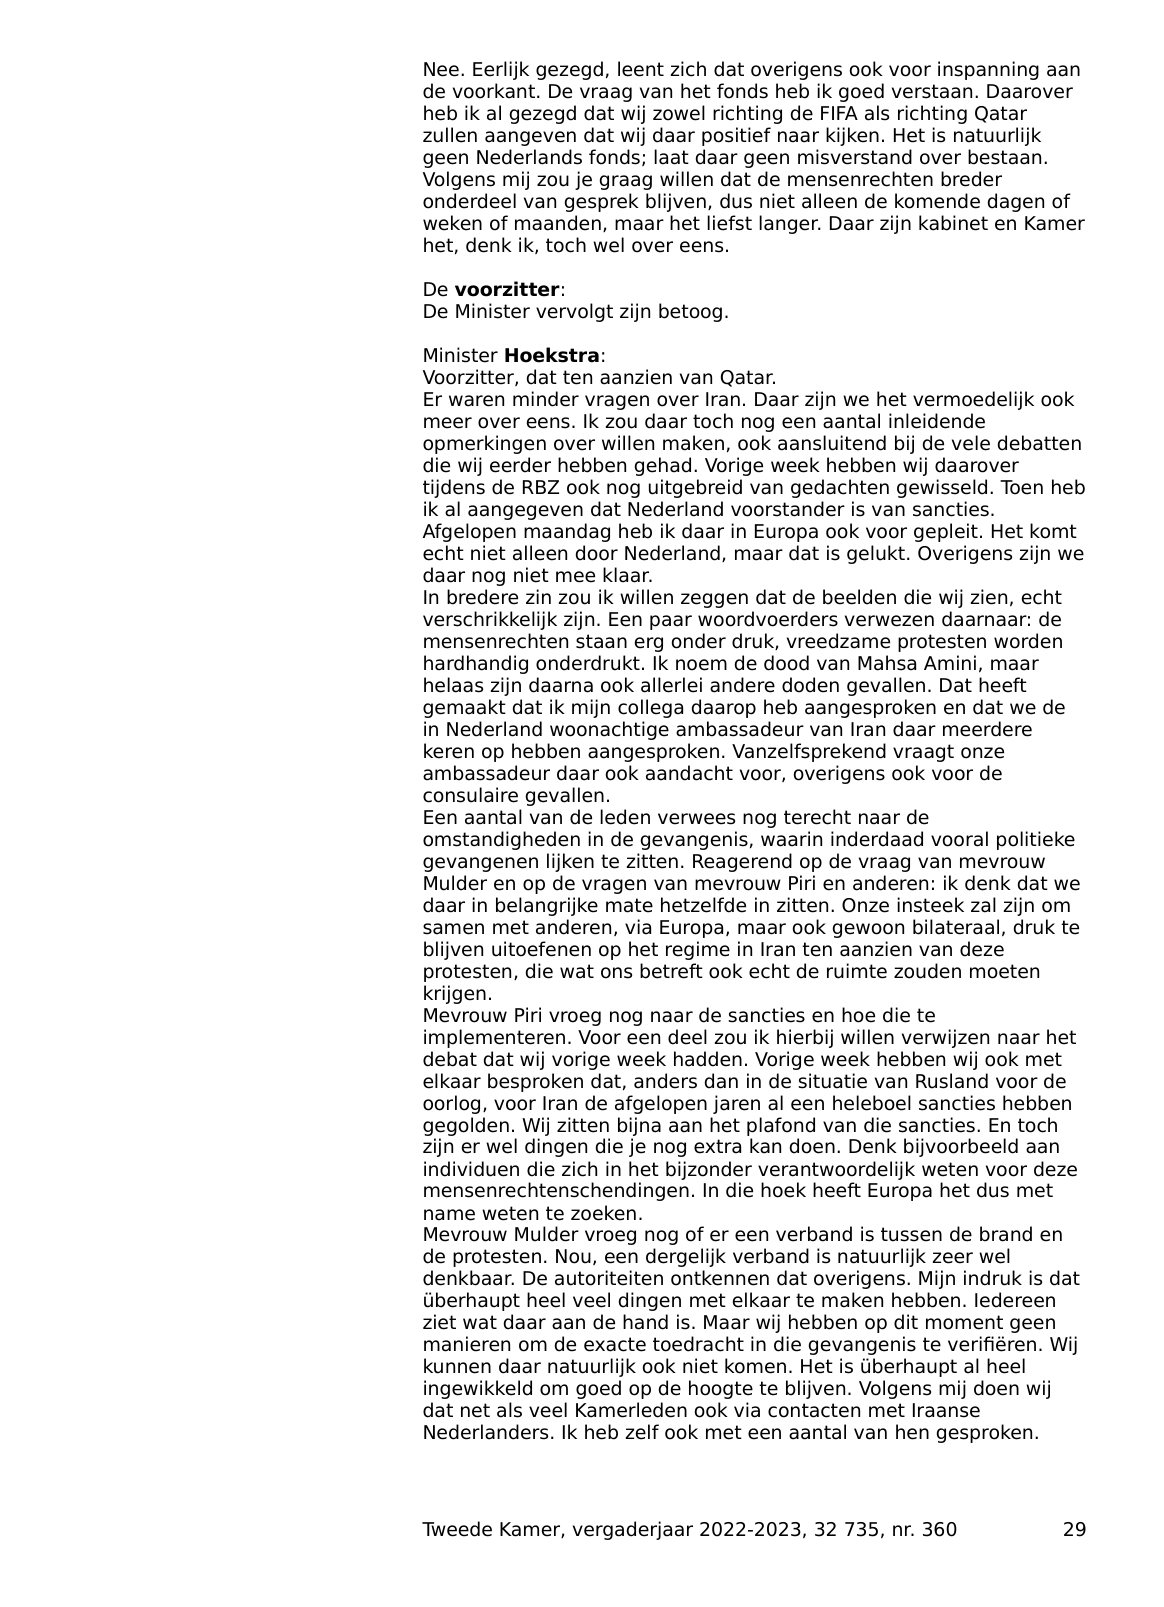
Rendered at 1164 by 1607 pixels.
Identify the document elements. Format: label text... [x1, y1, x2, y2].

text Nee. Eerlijk gezegd, leent zich dat overigens ook voor inspanning aan de voorkant. De vraag van het fonds heb ik goed verstaan. Daarover heb ik al gezegd dat wij zowel richting de FIFA als richting Qatar zullen aangeven dat wij daar positief naar kijken. Het is natuurlijk geen Nederlands fonds; laat daar geen misverstand over bestaan. Volgens mij zou je graag willen dat de mensenrechten breder onderdeel van gesprek blijven, dus niet alleen de komende dagen of weken of maanden, maar het liefst langer. Daar zijn kabinet en Kamer het, denk ik, toch wel over eens. [422, 59, 1087, 257]
text Er waren minder vragen over Iran. Daar zijn we het vermoedelijk ook meer over eens. Ik zou daar toch nog een aantal inleidende opmerkingen over willen maken, ook aansluitend bij de vele debatten die wij eerder hebben gehad. Vorige week hebben wij daarover tijdens de RBZ ook nog uitgebreid van gedachten gewisseld. Toen heb ik al aangegeven dat Nederland voorstander is van sancties. Afgelopen maandag heb ik daar in Europa ook voor gepleit. Het komt echt niet alleen door Nederland, maar dat is gelukt. Overigens zijn we daar nog niet mee klaar. [422, 389, 1087, 587]
text Mevrouw Mulder vroeg nog of er een verband is tussen de brand en de protesten. Nou, een dergelijk verband is natuurlijk zeer wel denkbaar. De autoriteiten ontkennen dat overigens. Mijn indruk is dat überhaupt heel veel dingen met elkaar te maken hebben. Iedereen ziet wat daar aan de hand is. Maar wij hebben op dit moment geen manieren om de exacte toedracht in die gevangenis te verifiëren. Wij kunnen daar natuurlijk ook niet komen. Het is überhaupt al heel ingewikkeld om goed op de hoogte te blijven. Volgens mij doen wij dat net als veel Kamerleden ook via contacten met Iraanse Nederlanders. Ik heb zelf ook met een aantal van hen gesproken. [422, 1224, 1087, 1444]
text Een aantal van de leden verwees nog terecht naar de omstandigheden in de gevangenis, waarin inderdaad vooral politieke gevangenen lijken te zitten. Reagerend op de vraag van mevrouw Mulder en op de vragen van mevrouw Piri en anderen: ik denk dat we daar in belangrijke mate hetzelfde in zitten. Onze insteek zal zijn om samen met anderen, via Europa, maar ook gewoon bilateraal, druk te blijven uitoefenen op het regime in Iran ten aanzien van deze protesten, die wat ons betreft ook echt de ruimte zouden moeten krijgen. [422, 807, 1087, 1004]
text In bredere zin zou ik willen zeggen dat de beelden die wij zien, echt verschrikkelijk zijn. Een paar woordvoerders verwezen daarnaar: de mensenrechten staan erg onder druk, vreedzame protesten worden hardhandig onderdrukt. Ik noem de dood van Mahsa Amini, maar helaas zijn daarna ook allerlei andere doden gevallen. Dat heeft gemaakt dat ik mijn collega daarop heb aangesproken en dat we de in Nederland woonachtige ambassadeur van Iran daar meerdere keren op hebben aangesproken. Vanzelfsprekend vraagt onze ambassadeur daar ook aandacht voor, overigens ook voor de consulaire gevallen. [422, 587, 1087, 807]
text De voorzitter: [422, 279, 1087, 301]
text Minister Hoekstra: [422, 345, 1087, 367]
text Mevrouw Piri vroeg nog naar de sancties en hoe die te implementeren. Voor een deel zou ik hierbij willen verwijzen naar het debat dat wij vorige week hadden. Vorige week hebben wij ook met elkaar besproken dat, anders dan in de situatie van Rusland voor de oorlog, voor Iran de afgelopen jaren al een heleboel sancties hebben gegolden. Wij zitten bijna aan het plafond van die sancties. En toch zijn er wel dingen die je nog extra kan doen. Denk bijvoorbeeld aan individuen die zich in het bijzonder verantwoordelijk weten voor deze mensenrechtenschendingen. In die hoek heeft Europa het dus met name weten te zoeken. [422, 1004, 1087, 1224]
text Voorzitter, dat ten aanzien van Qatar. [422, 367, 1087, 389]
text De Minister vervolgt zijn betoog. [422, 301, 1087, 323]
